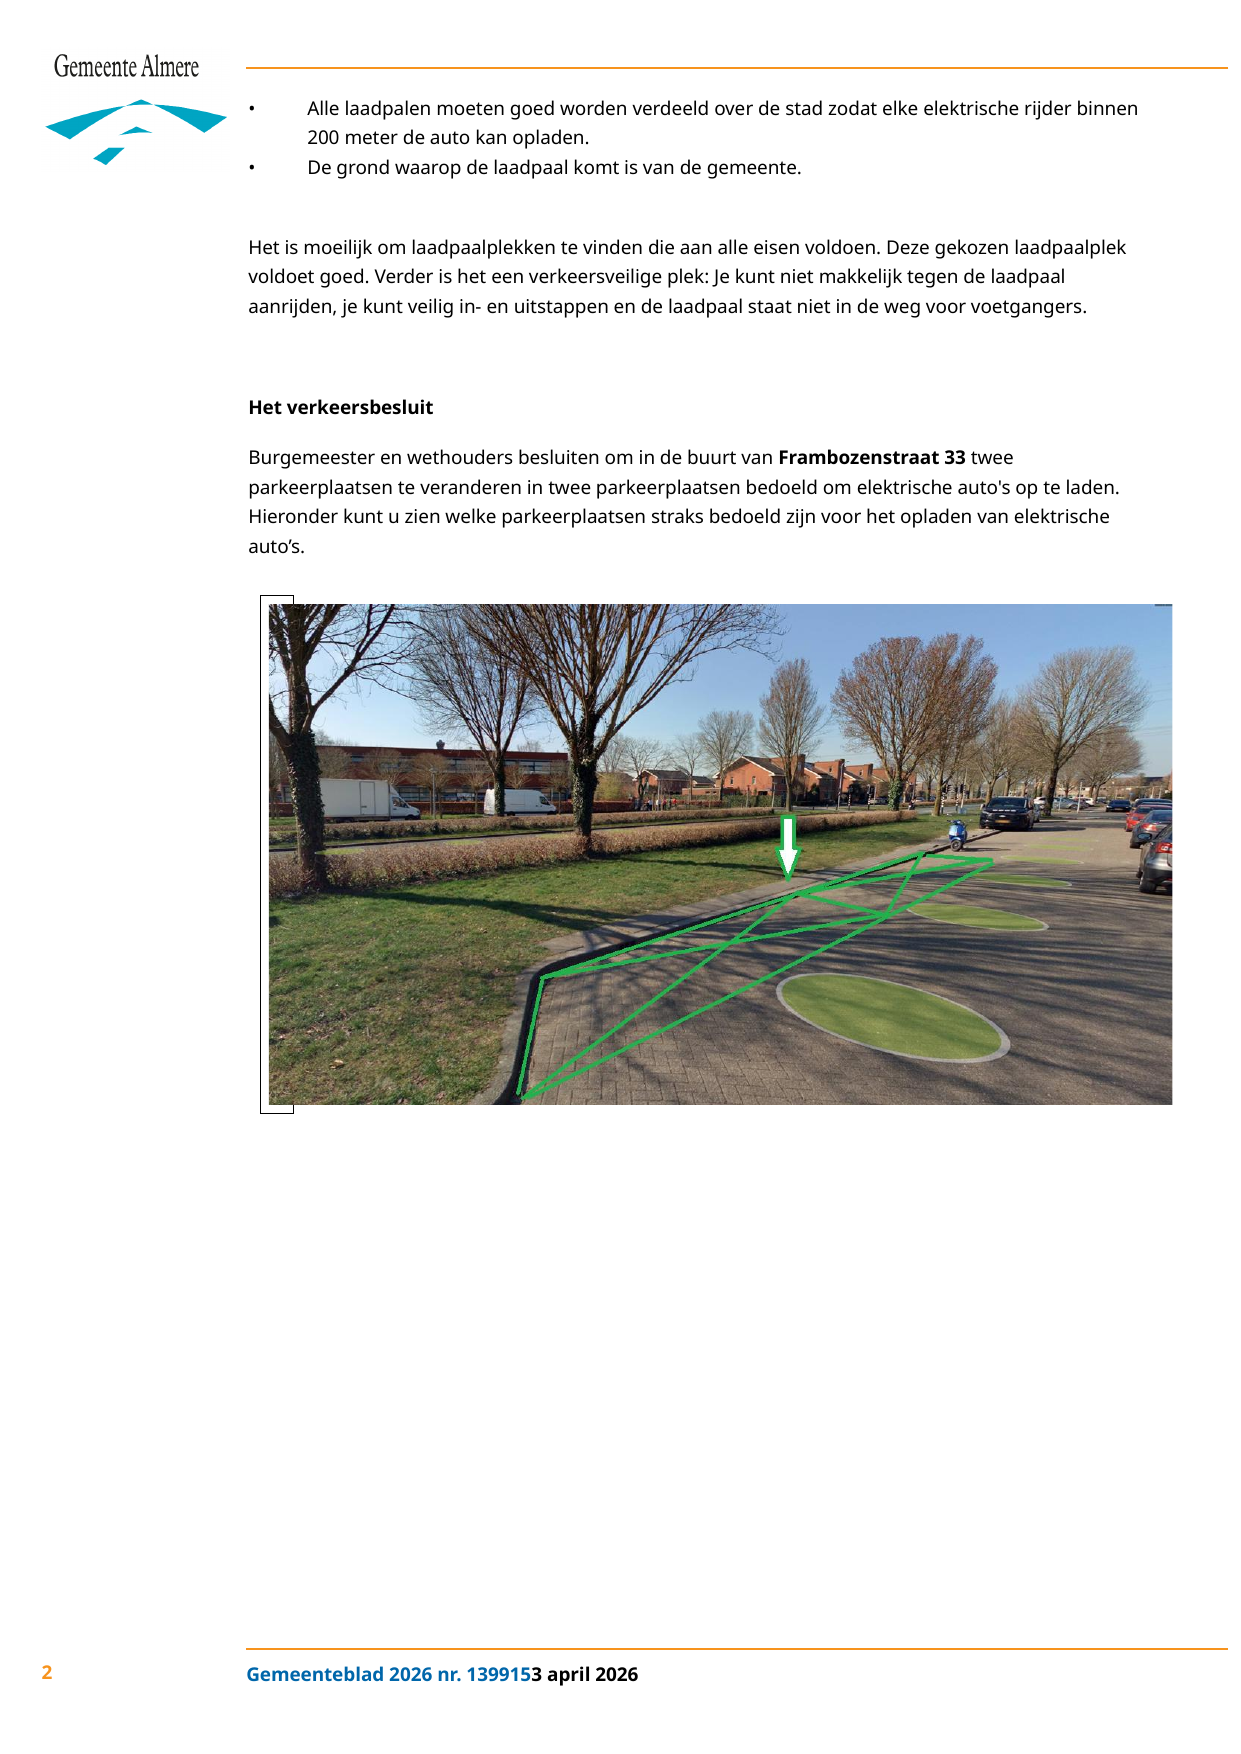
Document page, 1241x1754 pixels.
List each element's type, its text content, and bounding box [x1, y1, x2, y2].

text Het is moeilijk om laadpaalplekken te vinden die aan alle eisen voldoen. Deze gekozen laadpaalplek voldoet goed. Verder is het een verkeersveilige plek: Je kunt niet makkelijk tegen de laadpaal aanrijden, je kunt veilig in- en uitstappen en de laadpaal staat niet in de weg voor voetgangers. [248, 234, 1152, 319]
list De grond waarop de laadpaal komt is van de gemeente. [248, 154, 1152, 180]
text Burgemeester en wethouders besluiten om in de buurt van Frambozenstraat 33 twee parkeerplaatsen te veranderen in twee parkeerplaatsen bedoeld om elektrische auto's op te laden. Hieronder kunt u zien welke parkeerplaatsen straks bedoeld zijn voor het opladen van elektrische auto’s. [248, 444, 1152, 559]
text Het verkeersbesluit [248, 394, 1152, 420]
picture [268, 604, 1173, 1105]
list Alle laadpalen moeten goed worden verdeeld over de stad zodat elke elektrische rijder binnen 200 meter de auto kan opladen. [248, 95, 1152, 150]
picture [41, 47, 231, 172]
